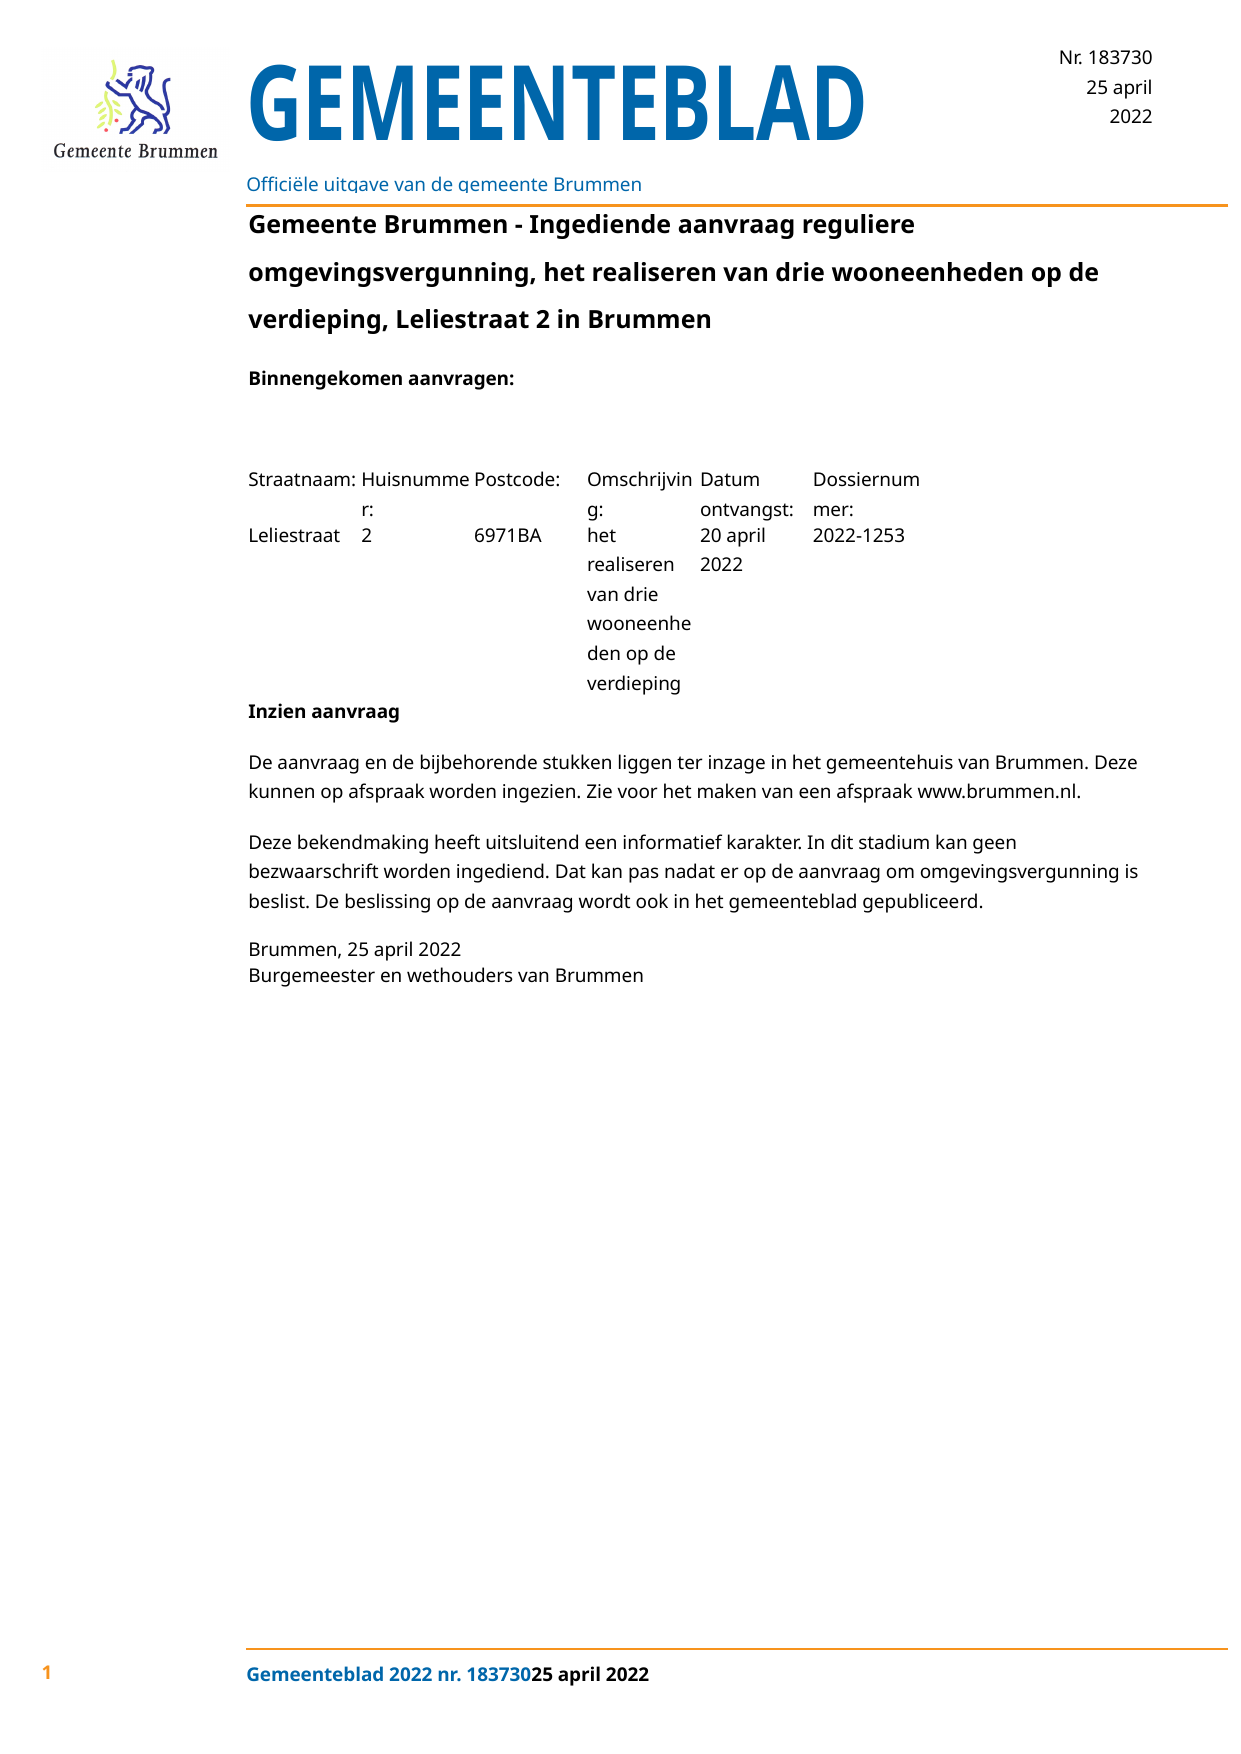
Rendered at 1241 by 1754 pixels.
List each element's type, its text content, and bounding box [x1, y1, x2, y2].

table_cell 20 april 2022 [700, 522, 813, 695]
table_header Datum ontvangst: [700, 466, 813, 522]
table_cell 2022-1253 [813, 522, 926, 695]
table_header Huisnummer: [361, 466, 474, 522]
text Gemeente Brummen - Ingediende aanvraag reguliere omgevingsvergunning, het realiseren van drie wooneenheden op de verdieping, Leliestraat 2 in Brummen [248, 207, 1152, 336]
table_header [926, 466, 1038, 522]
picture [41, 47, 231, 172]
table_cell 2 [361, 522, 474, 695]
text De aanvraag en de bijbehorende stukken liggen ter inzage in het gemeentehuis van Brummen. Deze kunnen op afspraak worden ingezien. Zie voor het maken van een afspraak www.brummen.nl. [248, 749, 1152, 804]
text Binnengekomen aanvragen: [248, 366, 1152, 391]
table_header Postcode: [474, 466, 587, 522]
table_cell Leliestraat [248, 522, 361, 695]
text Brummen, 25 april 2022 [248, 936, 1152, 962]
table_header Straatnaam: [248, 466, 361, 522]
table_cell 6971BA [474, 522, 587, 695]
table_header Dossiernummer: [813, 466, 926, 522]
table_header [1039, 466, 1152, 522]
table_header Omschrijving: [587, 466, 700, 522]
text Inzien aanvraag [248, 699, 1152, 724]
text Deze bekendmaking heeft uitsluitend een informatief karakter. In dit stadium kan geen bezwaarschrift worden ingediend. Dat kan pas nadat er op de aanvraag om omgevingsvergunning is beslist. De beslissing op de aanvraag wordt ook in het gemeenteblad gepubliceerd. [248, 829, 1152, 914]
table_cell het realiseren van drie wooneenheden op de verdieping [587, 522, 700, 695]
table_cell [926, 522, 1038, 695]
table_cell [1039, 522, 1152, 695]
text Burgemeester en wethouders van Brummen [248, 962, 1152, 987]
